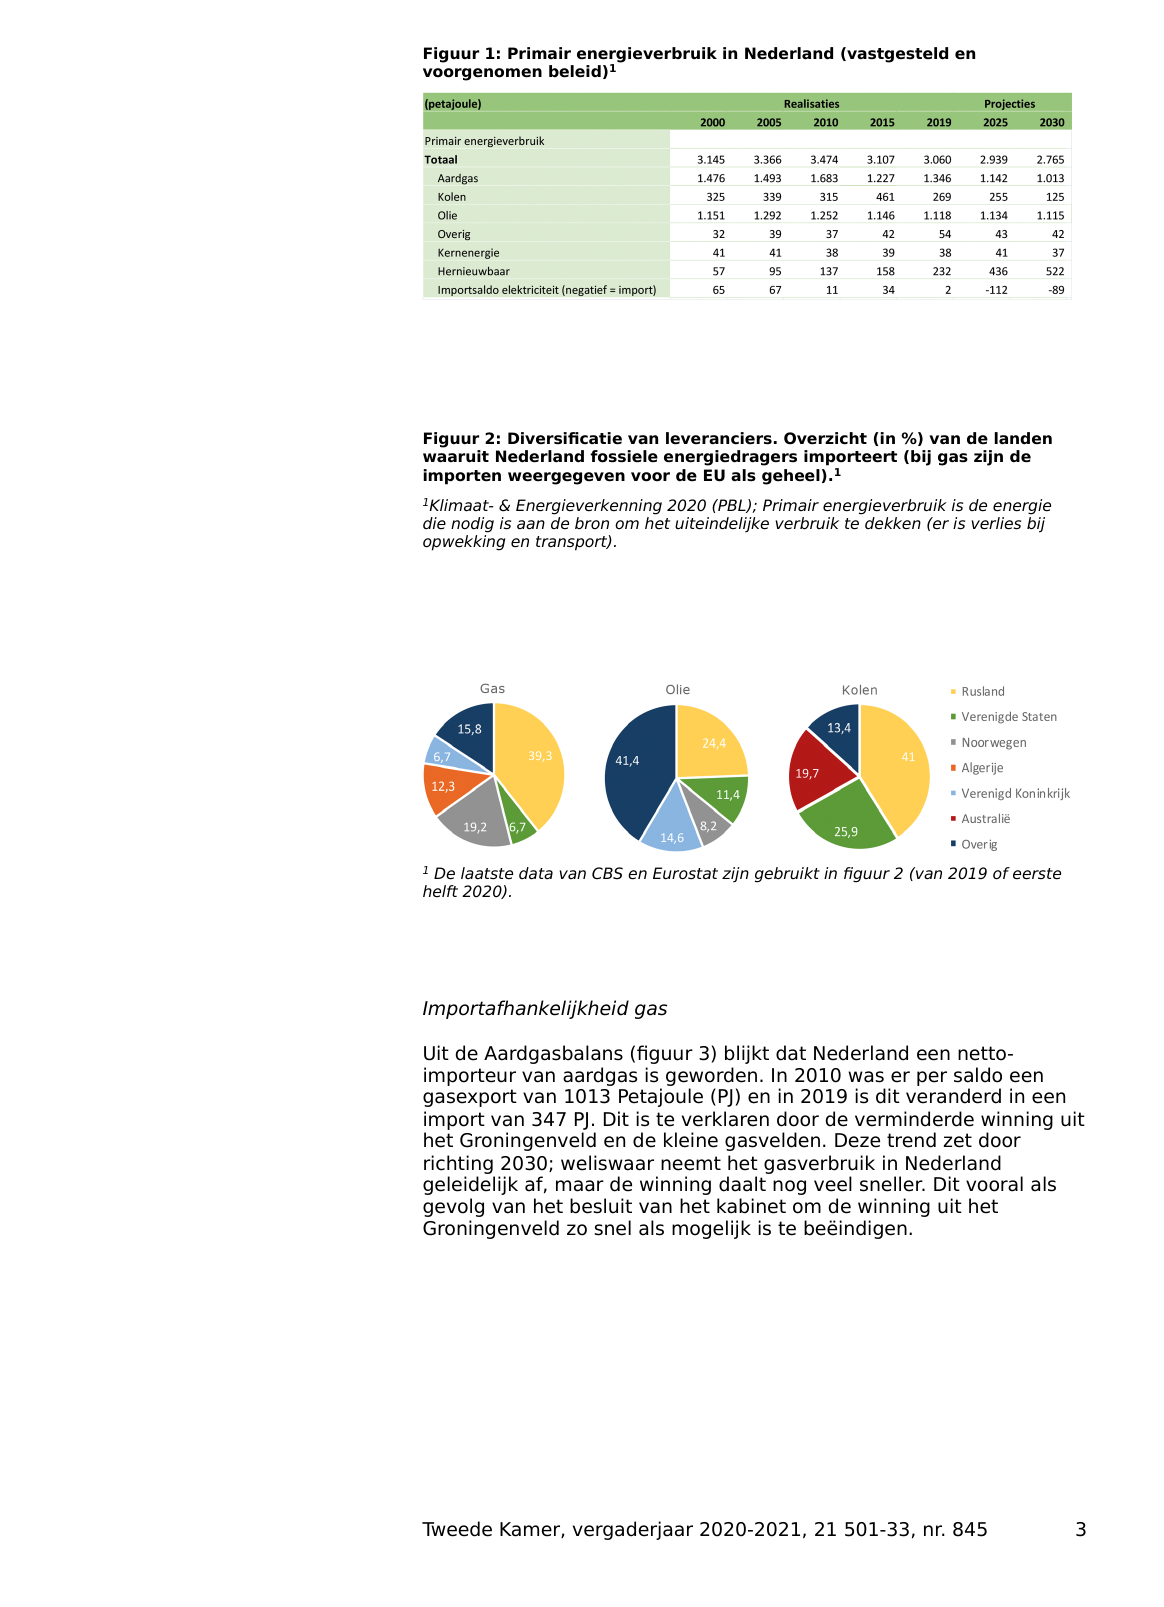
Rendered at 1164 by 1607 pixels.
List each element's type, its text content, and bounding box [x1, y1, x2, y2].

picture [422, 681, 1072, 854]
subtitle Importafhankelijkheid gas [422, 998, 1087, 1020]
text Uit de Aardgasbalans (figuur 3) blijkt dat Nederland een netto-importeur van aardgas is geworden. In 2010 was er per saldo een gasexport van 1013 Petajoule (PJ) en in 2019 is dit veranderd in een import van 347 PJ. Dit is te verklaren door de verminderde winning uit het Groningenveld en de kleine gasvelden. Deze trend zet door richting 2030; weliswaar neemt het gasverbruik in Nederland geleidelijk af, maar de winning daalt nog veel sneller. Dit vooral als gevolg van het besluit van het kabinet om de winning uit het Groningenveld zo snel als mogelijk is te beëindigen. [422, 1042, 1087, 1240]
text 1Klimaat- & Energieverkenning 2020 (PBL); Primair energieverbruik is de energie die nodig is aan de bron om het uiteindelijke verbruik te dekken (er is verlies bij opwekking en transport). [422, 497, 1072, 551]
text Figuur 2: Diversificatie van leveranciers. Overzicht (in %) van de landen waaruit Nederland fossiele energiedragers importeert (bij gas zijn de importen weergegeven voor de EU als geheel).1 [422, 430, 1072, 485]
text Figuur 1: Primair energieverbruik in Nederland (vastgesteld en voorgenomen beleid)1 [422, 45, 1072, 81]
text 1 De laatste data van CBS en Eurostat zijn gebruikt in figuur 2 (van 2019 of eerste helft 2020). [422, 865, 1072, 901]
picture [422, 92, 1072, 300]
